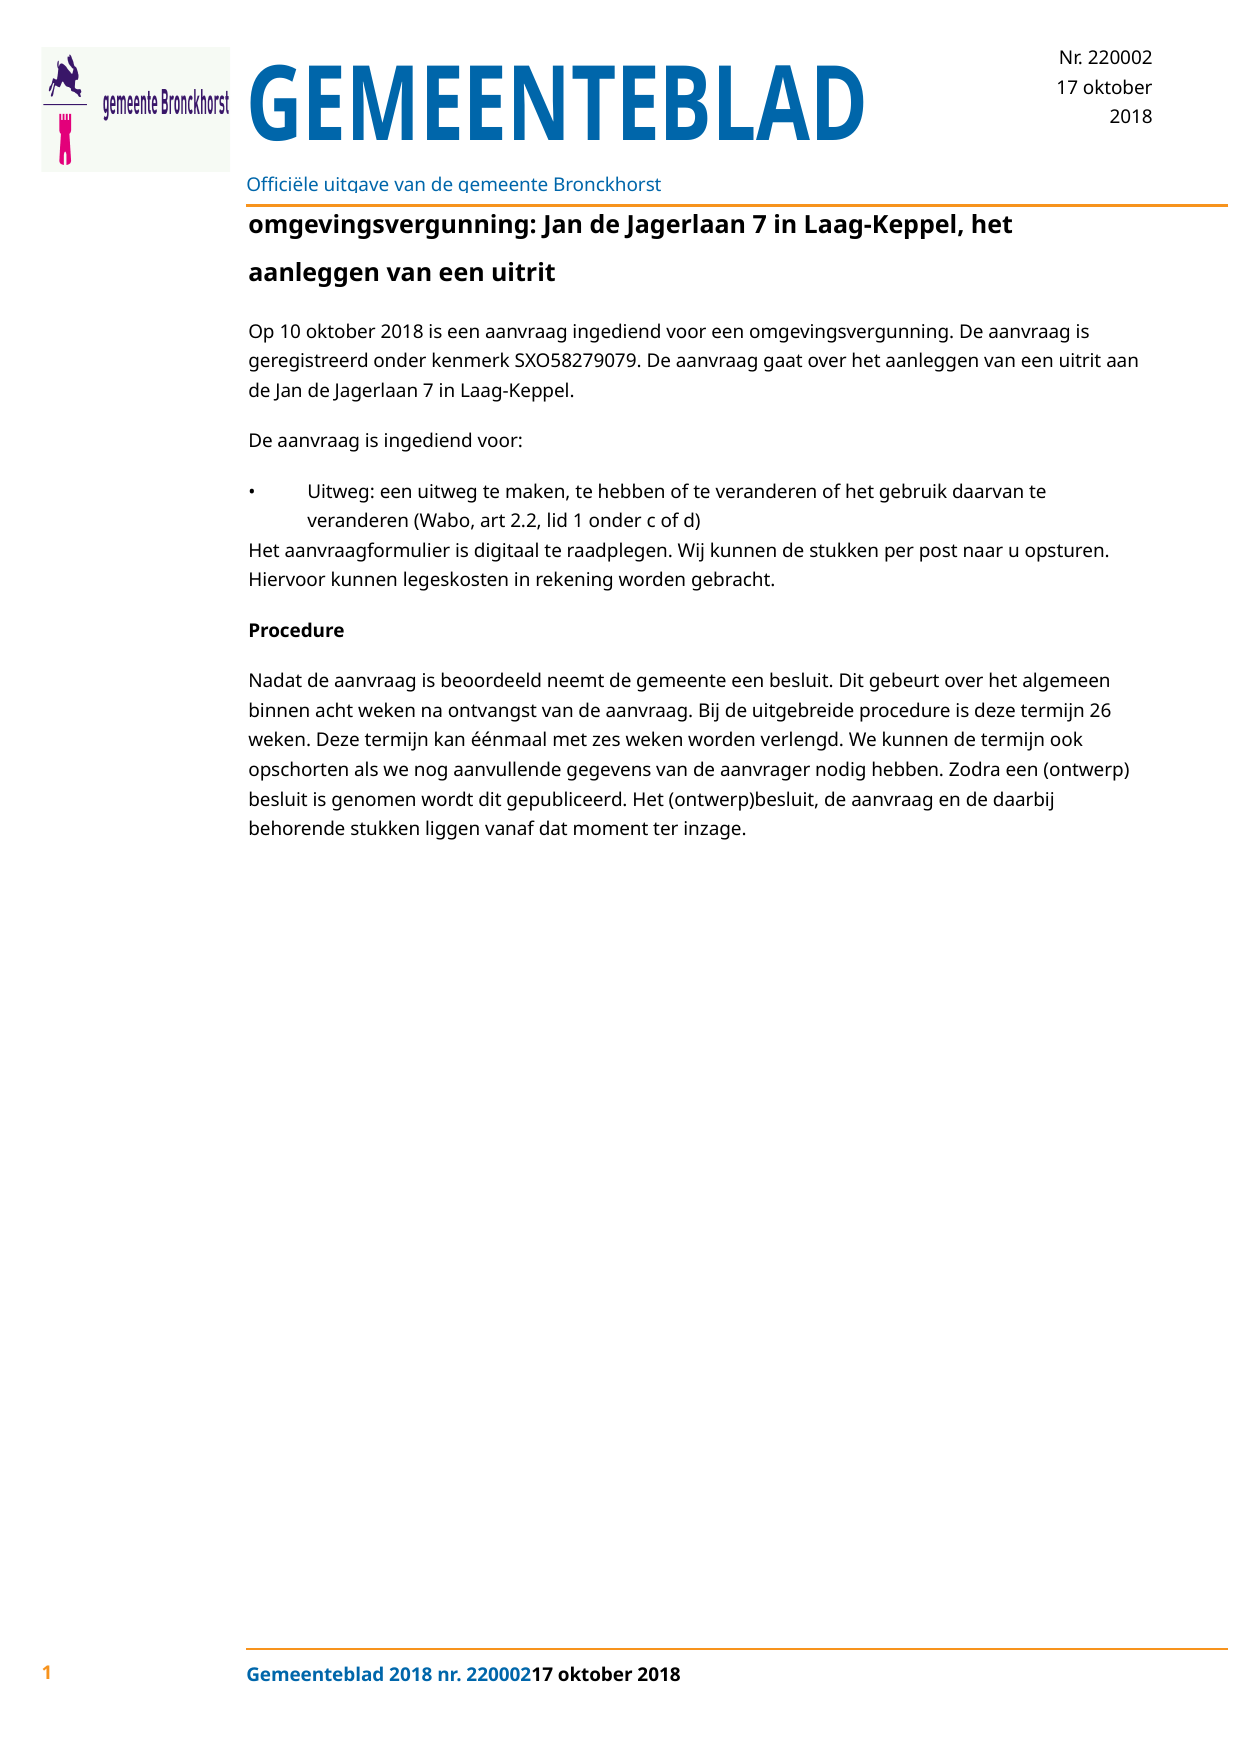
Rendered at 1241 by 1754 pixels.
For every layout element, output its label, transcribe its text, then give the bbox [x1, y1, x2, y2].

text Het aanvraagformulier is digitaal te raadplegen. Wij kunnen de stukken per post naar u opsturen. Hiervoor kunnen legeskosten in rekening worden gebracht. [248, 537, 1152, 592]
text Nadat de aanvraag is beoordeeld neemt de gemeente een besluit. Dit gebeurt over het algemeen binnen acht weken na ontvangst van de aanvraag. Bij de uitgebreide procedure is deze termijn 26 weken. Deze termijn kan éénmaal met zes weken worden verlengd. We kunnen de termijn ook opschorten als we nog aanvullende gegevens van de aanvrager nodig hebben. Zodra een (ontwerp) besluit is genomen wordt dit gepubliceerd. Het (ontwerp)besluit, de aanvraag en de daarbij behorende stukken liggen vanaf dat moment ter inzage. [248, 667, 1152, 841]
list Uitweg: een uitweg te maken, te hebben of te veranderen of het gebruik daarvan te veranderen (Wabo, art 2.2, lid 1 onder c of d) [248, 478, 1152, 533]
text Procedure [248, 617, 1152, 643]
text Op 10 oktober 2018 is een aanvraag ingediend voor een omgevingsvergunning. De aanvraag is geregistreerd onder kenmerk SXO58279079. De aanvraag gaat over het aanleggen van een uitrit aan de Jan de Jagerlaan 7 in Laag-Keppel. [248, 318, 1152, 403]
picture [41, 47, 231, 172]
text omgevingsvergunning: Jan de Jagerlaan 7 in Laag-Keppel, het aanleggen van een uitrit [248, 207, 1152, 288]
text De aanvraag is ingediend voor: [248, 427, 1152, 453]
